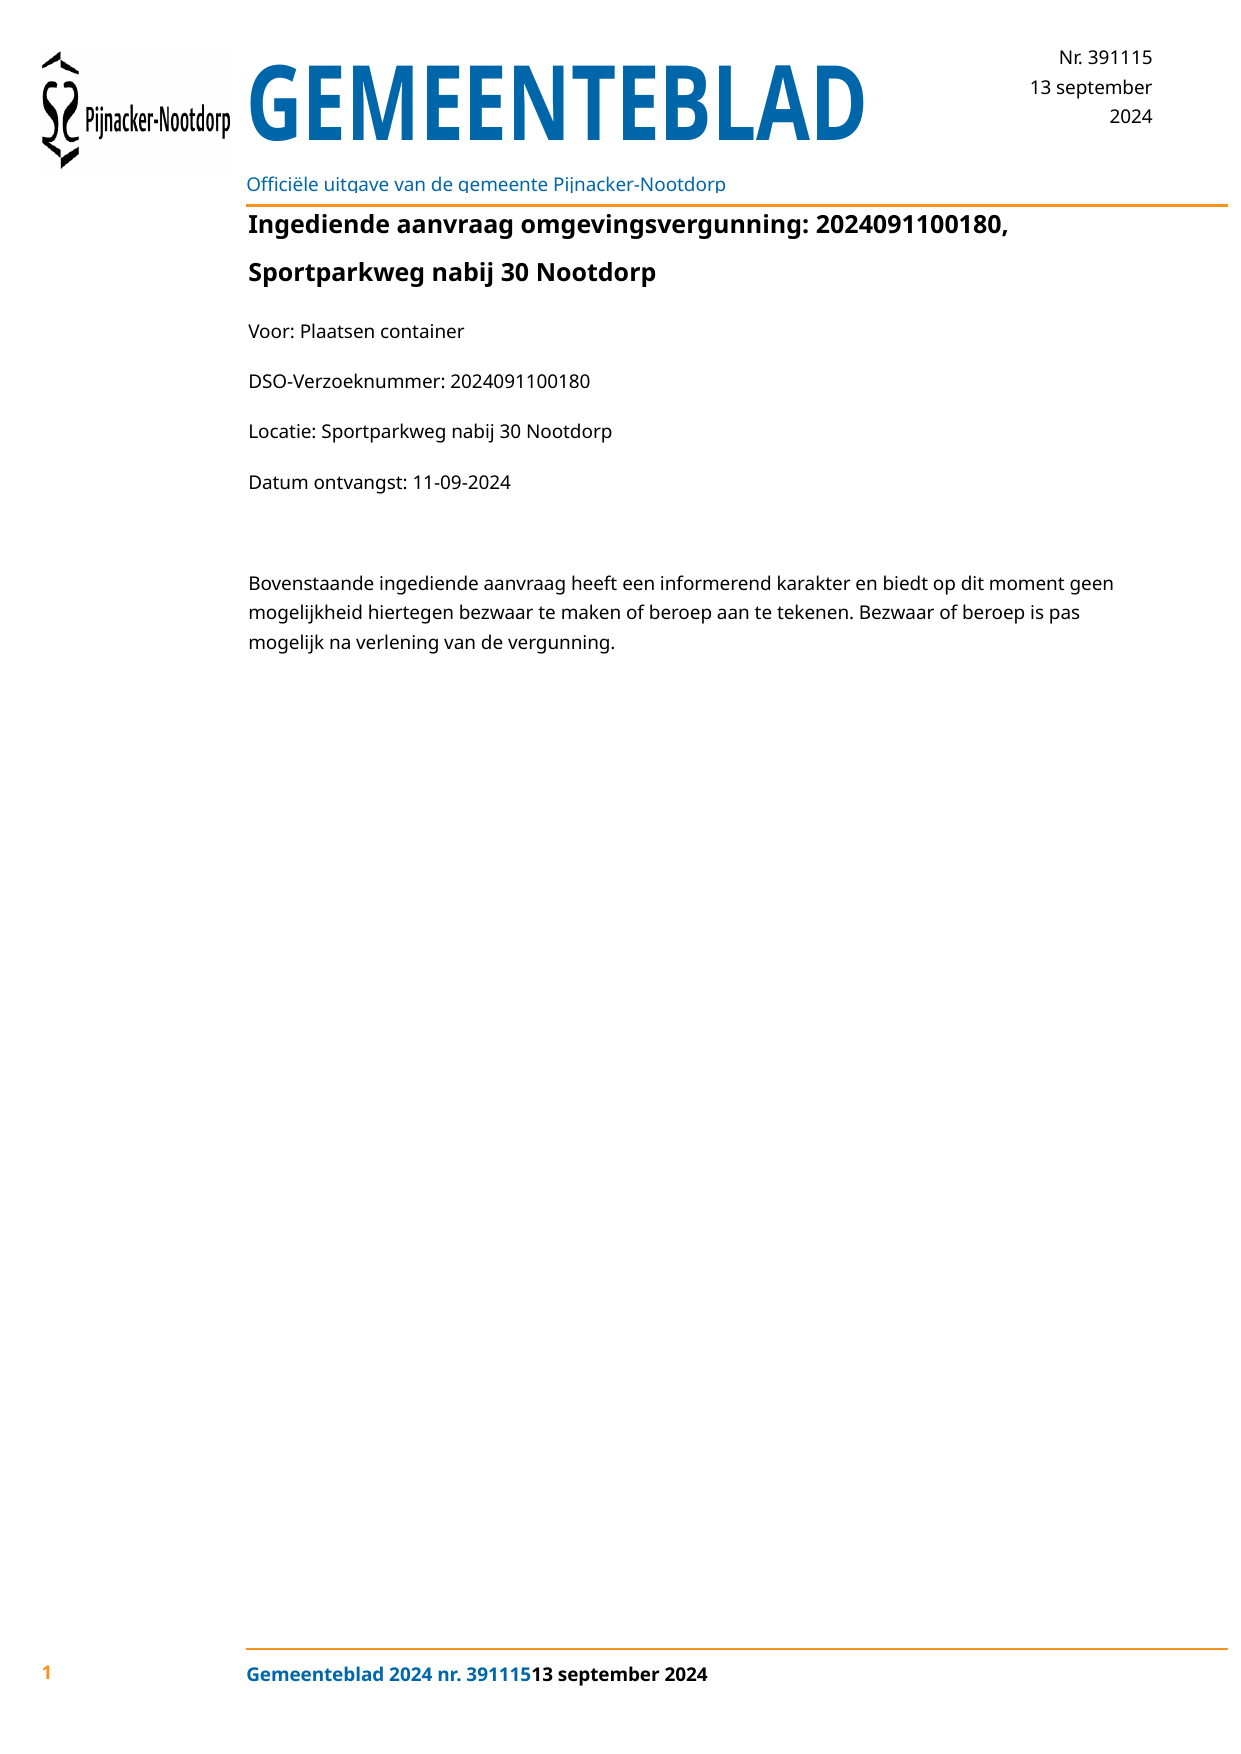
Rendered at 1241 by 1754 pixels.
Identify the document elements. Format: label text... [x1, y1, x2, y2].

text Locatie: Sportparkweg nabij 30 Nootdorp [248, 419, 1152, 444]
text Ingediende aanvraag omgevingsvergunning: 2024091100180, Sportparkweg nabij 30 Nootdorp [248, 207, 1152, 288]
text Bovenstaande ingediende aanvraag heeft een informerend karakter en biedt op dit moment geen mogelijkheid hiertegen bezwaar te maken of beroep aan te tekenen. Bezwaar of beroep is pas mogelijk na verlening van de vergunning. [248, 570, 1152, 655]
text Datum ontvangst: 11-09-2024 [248, 469, 1152, 495]
text DSO-Verzoeknummer: 2024091100180 [248, 368, 1152, 394]
text Voor: Plaatsen container [248, 318, 1152, 344]
picture [41, 47, 231, 172]
